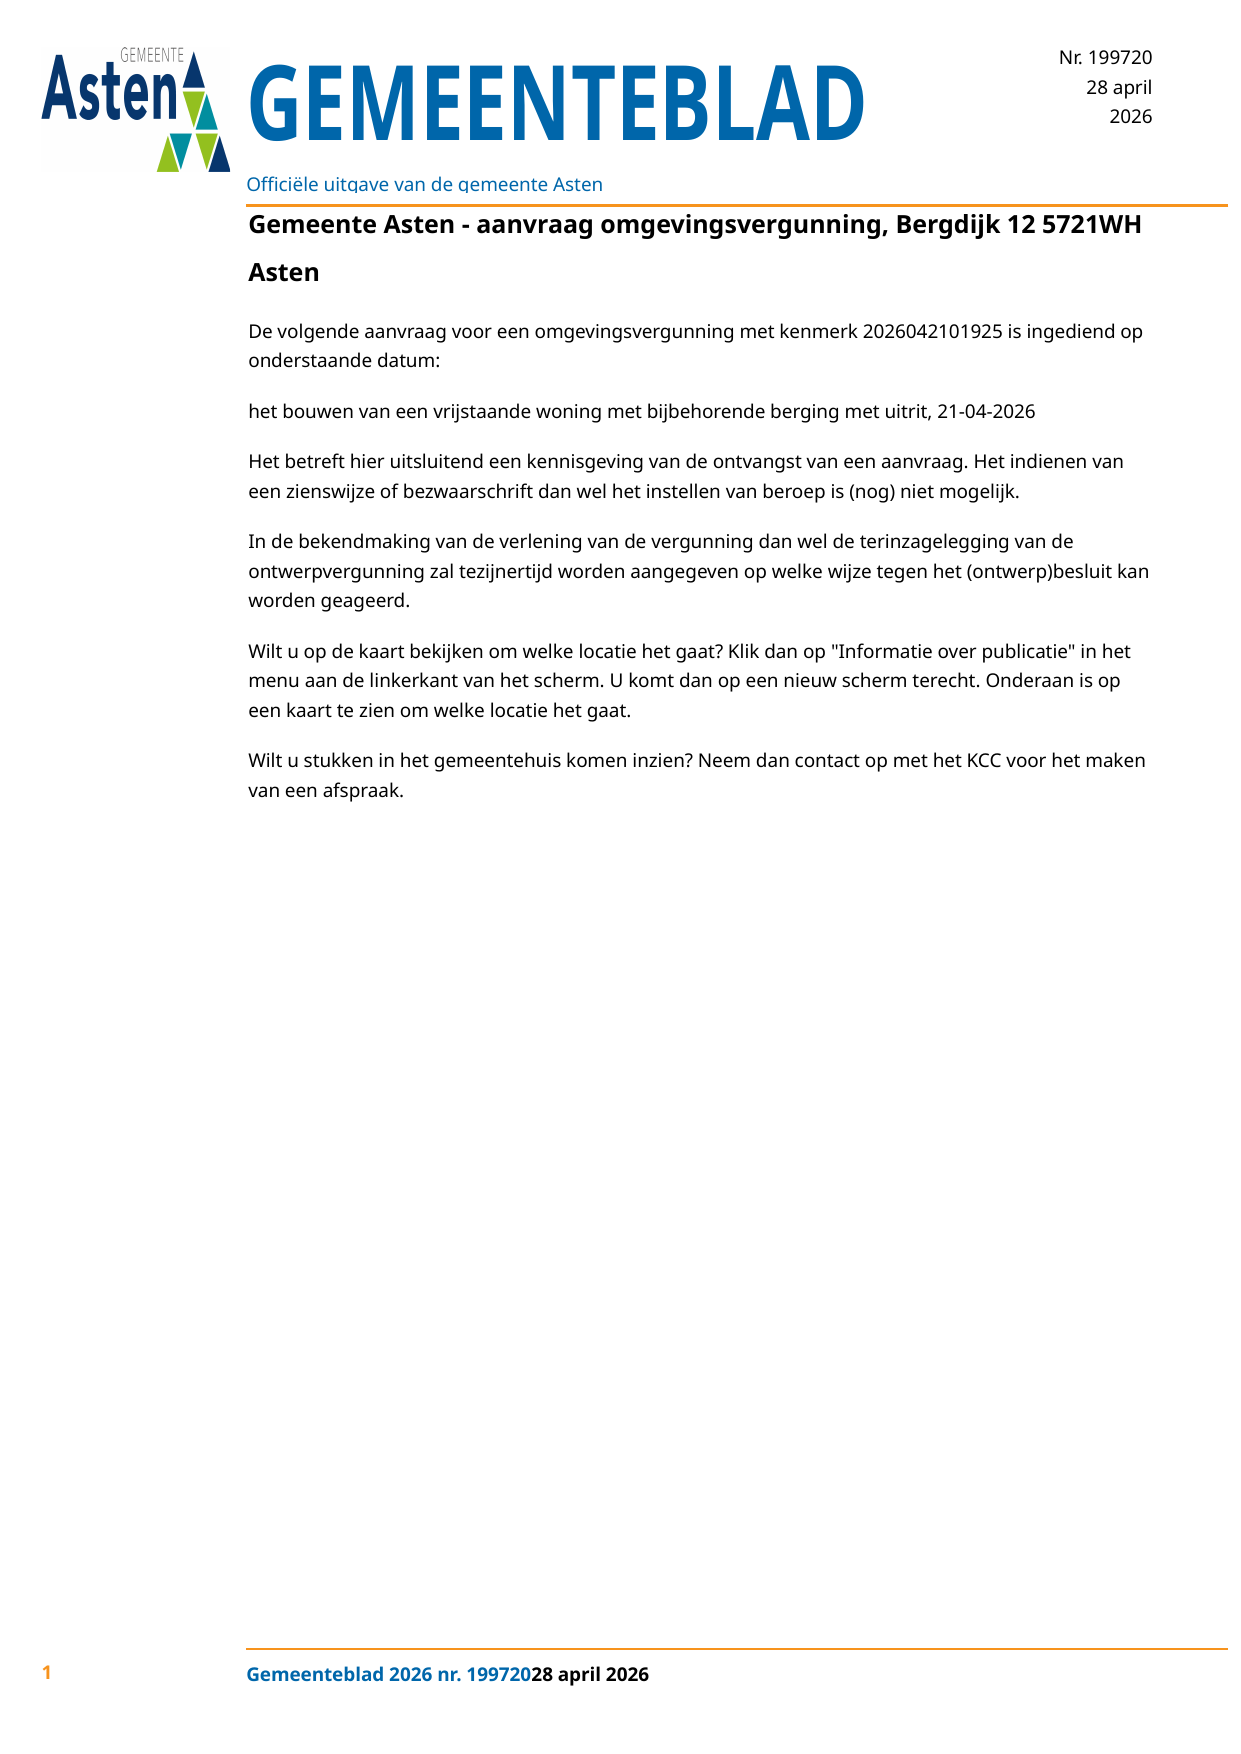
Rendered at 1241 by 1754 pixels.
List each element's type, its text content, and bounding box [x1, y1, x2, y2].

text Wilt u stukken in het gemeentehuis komen inzien? Neem dan contact op met het KCC voor het maken van een afspraak. [248, 747, 1152, 803]
text het bouwen van een vrijstaande woning met bijbehorende berging met uitrit, 21-04-2026 [248, 398, 1152, 424]
text Gemeente Asten - aanvraag omgevingsvergunning, Bergdijk 12 5721WH Asten [248, 207, 1152, 288]
text In de bekendmaking van de verlening van de vergunning dan wel de terinzagelegging van de ontwerpvergunning zal tezijnertijd worden aangegeven op welke wijze tegen het (ontwerp)besluit kan worden geageerd. [248, 528, 1152, 613]
picture [41, 47, 231, 172]
text Wilt u op de kaart bekijken om welke locatie het gaat? Klik dan op "Informatie over publicatie" in het menu aan de linkerkant van het scherm. U komt dan op een nieuw scherm terecht. Onderaan is op een kaart te zien om welke locatie het gaat. [248, 638, 1152, 723]
text De volgende aanvraag voor een omgevingsvergunning met kenmerk 2026042101925 is ingediend op onderstaande datum: [248, 318, 1152, 373]
text Het betreft hier uitsluitend een kennisgeving van de ontvangst van een aanvraag. Het indienen van een zienswijze of bezwaarschrift dan wel het instellen van beroep is (nog) niet mogelijk. [248, 448, 1152, 504]
